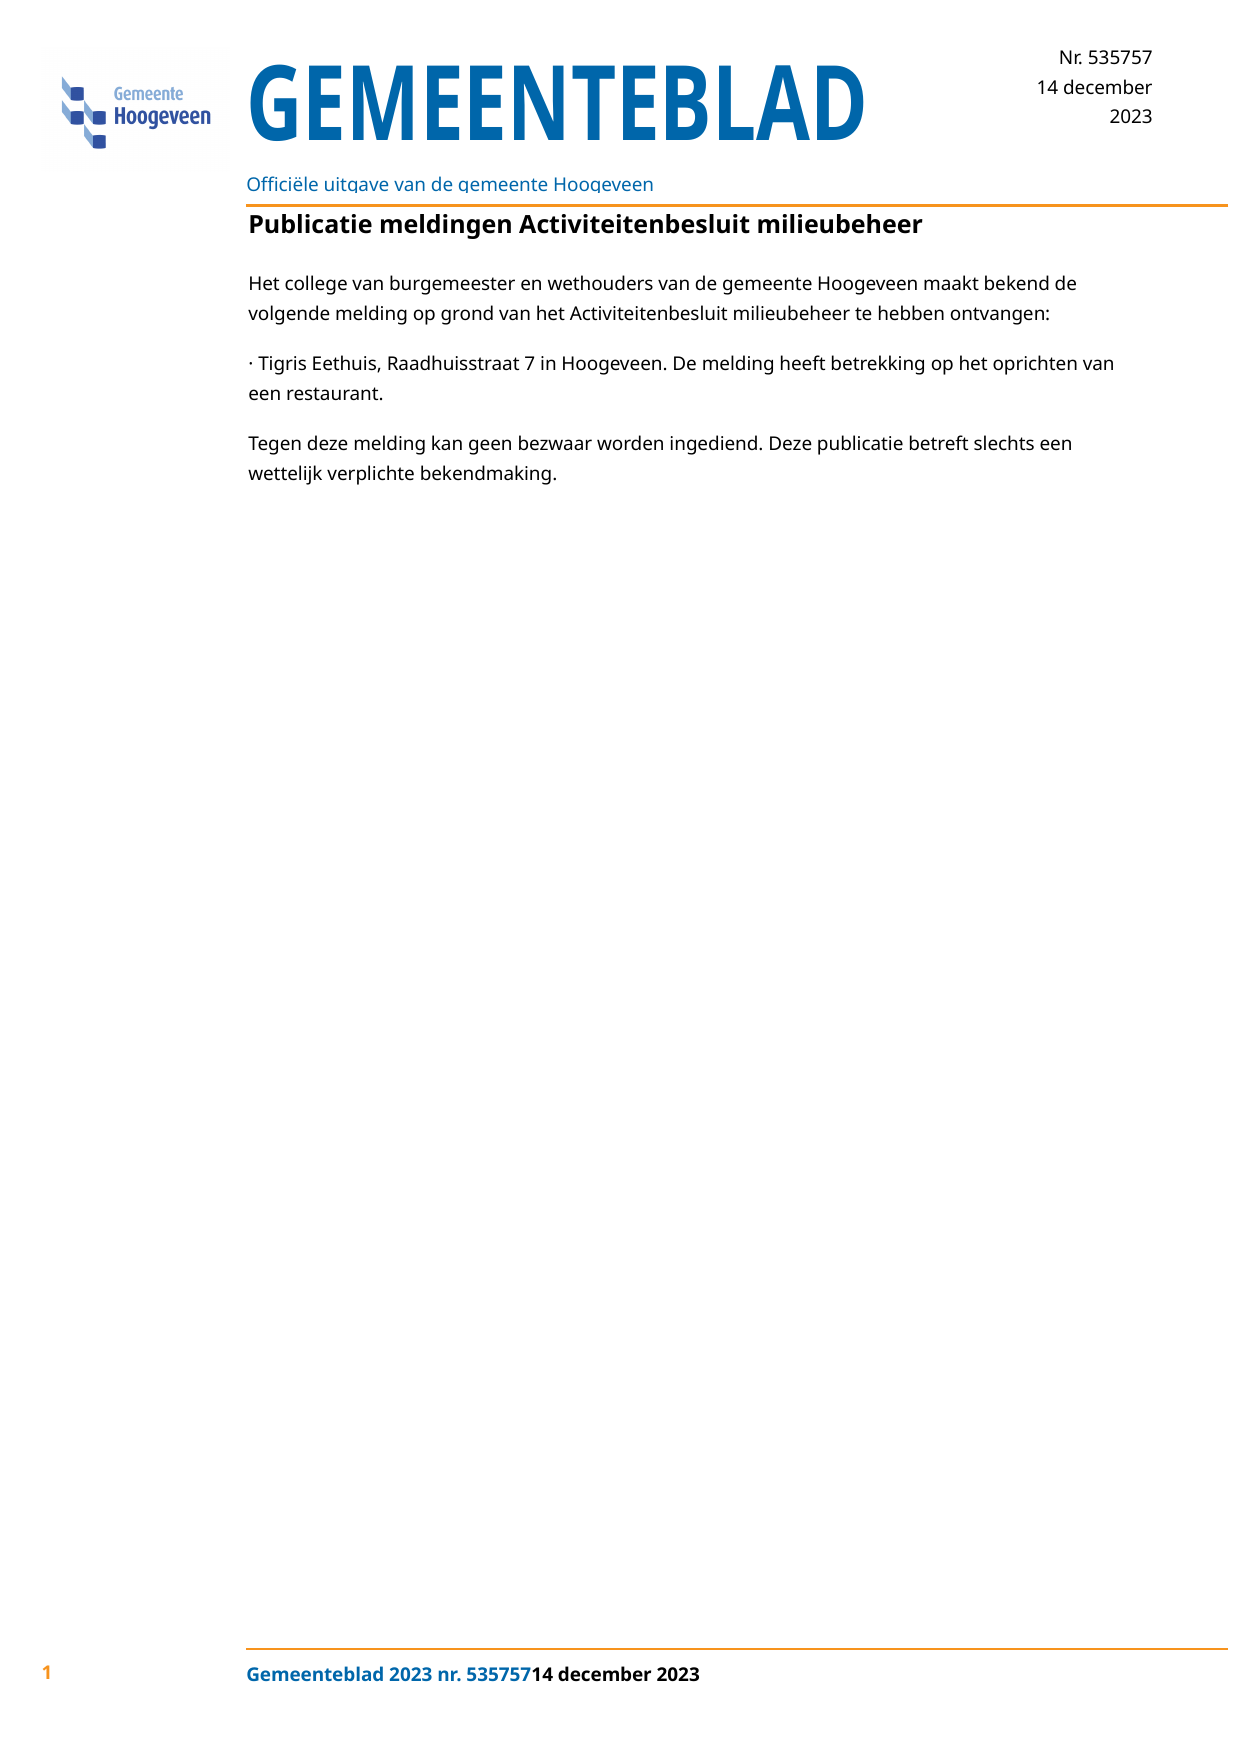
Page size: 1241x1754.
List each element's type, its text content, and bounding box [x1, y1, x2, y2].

text Het college van burgemeester en wethouders van de gemeente Hoogeveen maakt bekend de volgende melding op grond van het Activiteitenbesluit milieubeheer te hebben ontvangen: [248, 270, 1152, 326]
text Tegen deze melding kan geen bezwaar worden ingediend. Deze publicatie betreft slechts een wettelijk verplichte bekendmaking. [248, 430, 1152, 486]
picture [41, 47, 231, 172]
text · Tigris Eethuis, Raadhuisstraat 7 in Hoogeveen. De melding heeft betrekking op het oprichten van een restaurant. [248, 350, 1152, 406]
text Publicatie meldingen Activiteitenbesluit milieubeheer [248, 207, 1152, 241]
